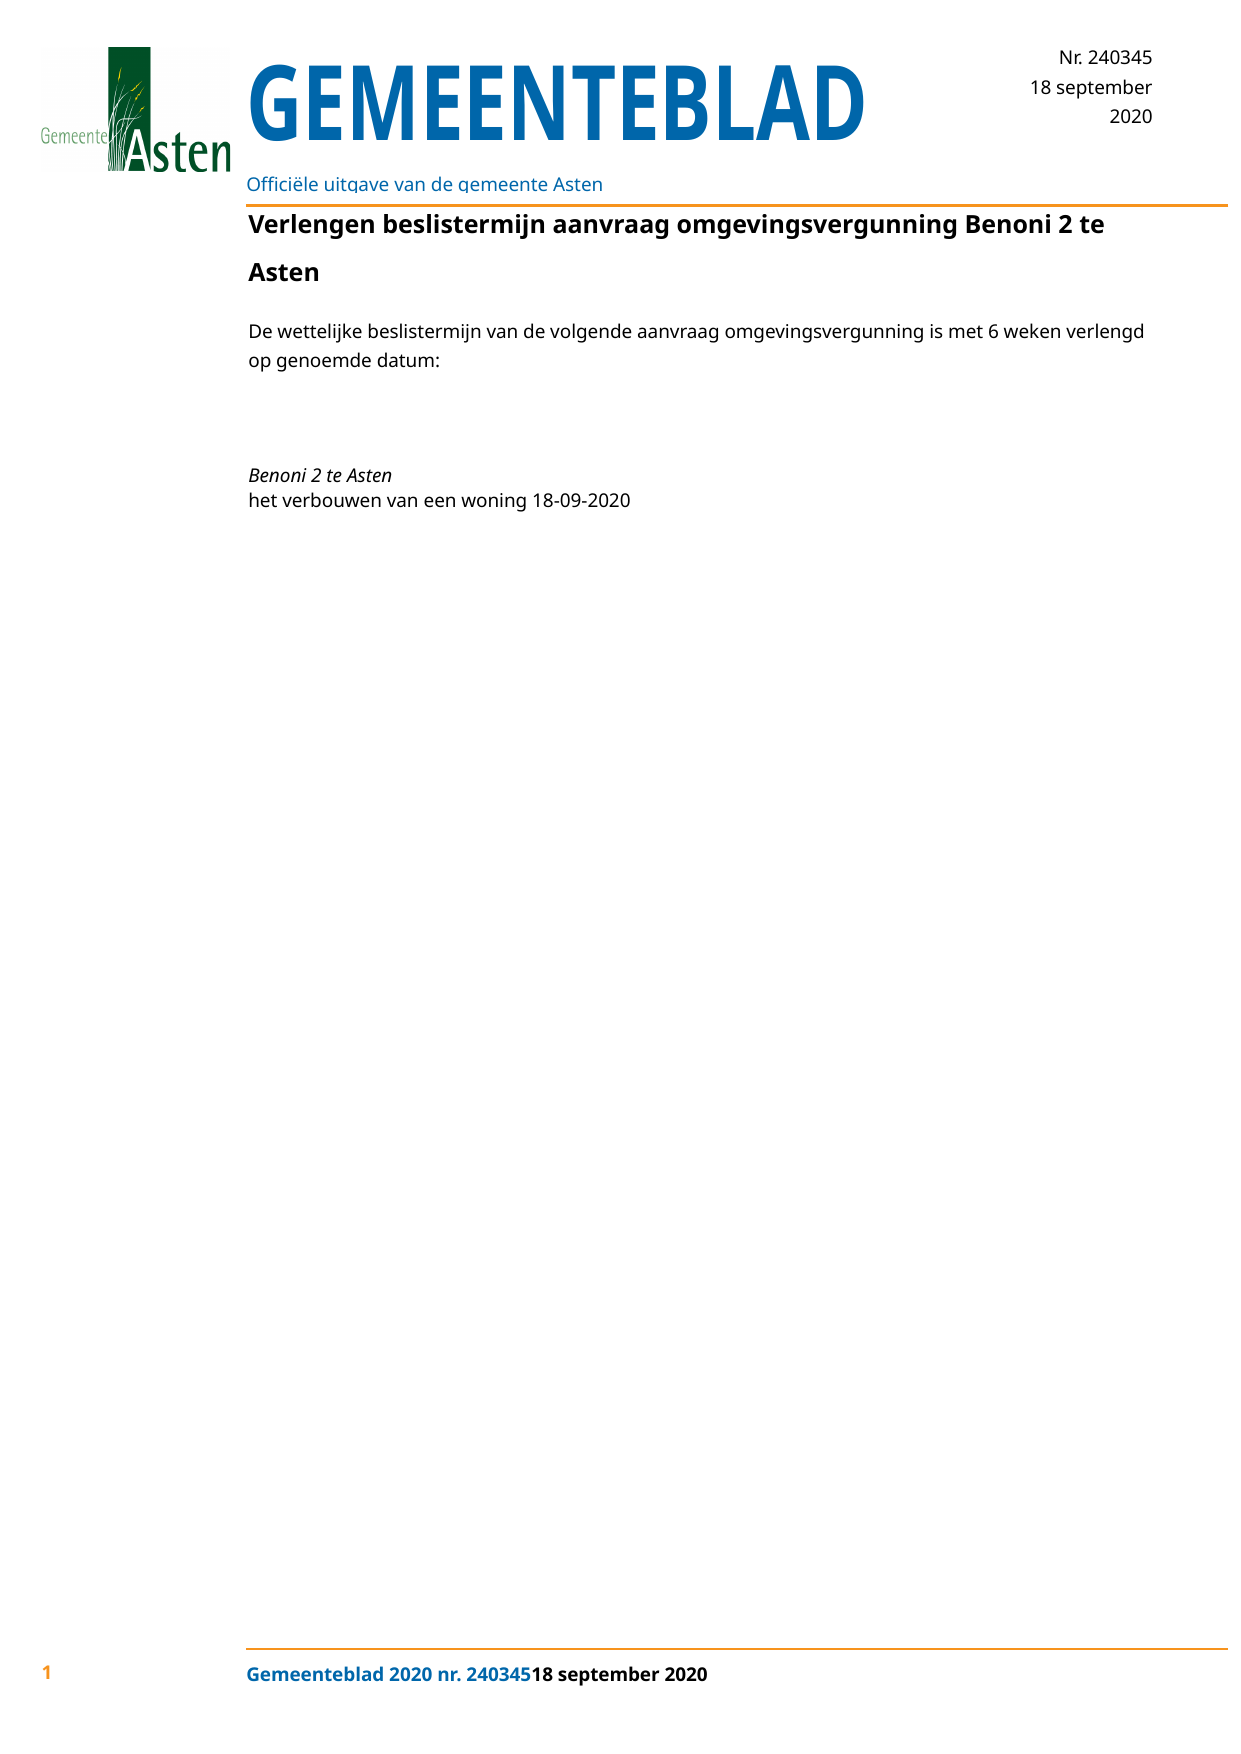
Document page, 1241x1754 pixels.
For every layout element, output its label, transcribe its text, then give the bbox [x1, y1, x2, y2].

text Benoni 2 te Asten [248, 462, 1152, 488]
picture [41, 47, 231, 172]
text De wettelijke beslistermijn van de volgende aanvraag omgevingsvergunning is met 6 weken verlengd op genoemde datum: [248, 318, 1152, 373]
text Verlengen beslistermijn aanvraag omgevingsvergunning Benoni 2 te Asten [248, 207, 1152, 288]
text het verbouwen van een woning 18-09-2020 [248, 488, 1152, 513]
